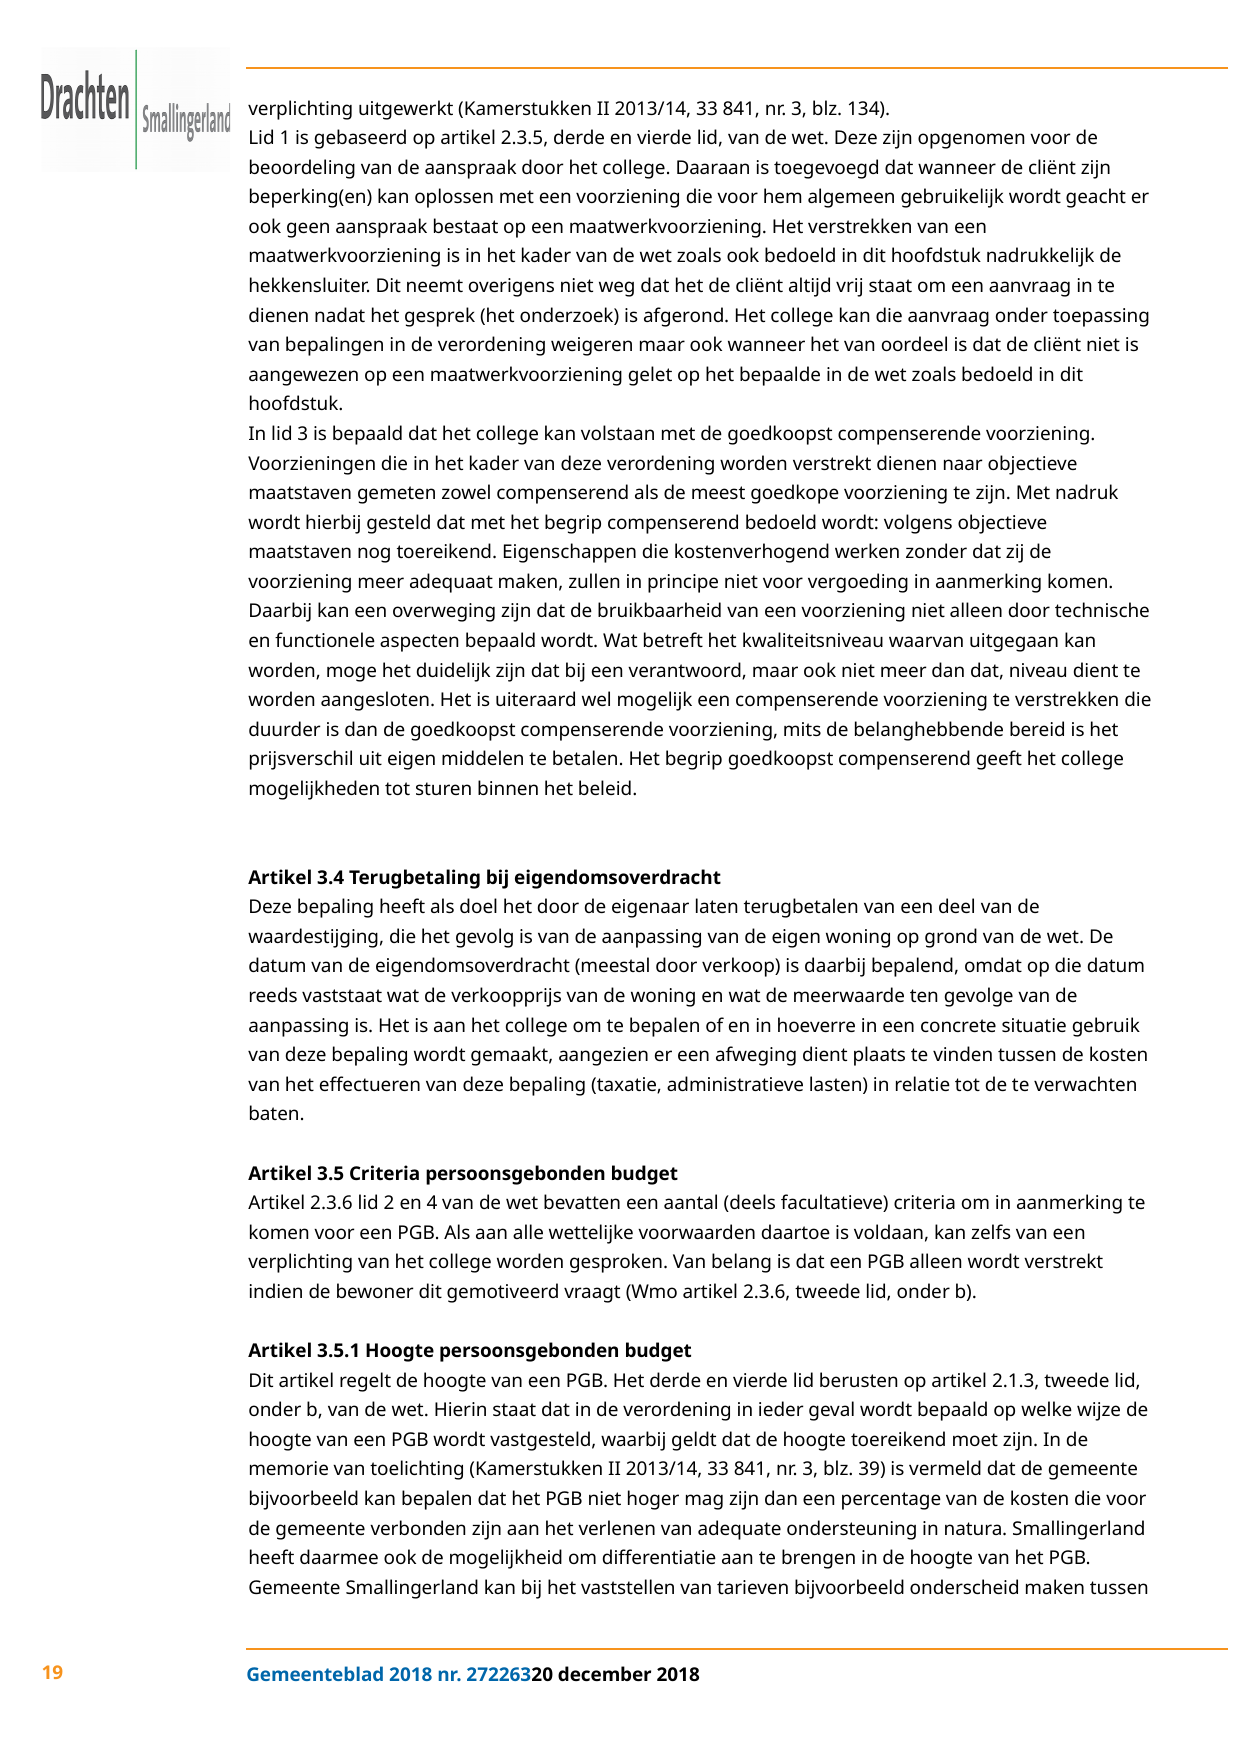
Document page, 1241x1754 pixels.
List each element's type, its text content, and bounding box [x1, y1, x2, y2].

text verplichting uitgewerkt (Kamerstukken II 2013/14, 33 841, nr. 3, blz. 134). [248, 95, 1152, 121]
text Deze bepaling heeft als doel het door de eigenaar laten terugbetalen van een deel van de waardestijging, die het gevolg is van de aanpassing van de eigen woning op grond van de wet. De datum van de eigendomsoverdracht (meestal door verkoop) is daarbij bepalend, omdat op die datum reeds vaststaat wat de verkoopprijs van de woning en wat de meerwaarde ten gevolge van de aanpassing is. Het is aan het college om te bepalen of en in hoeverre in een concrete situatie gebruik van deze bepaling wordt gemaakt, aangezien er een afweging dient plaats te vinden tussen de kosten van het effectueren van deze bepaling (taxatie, administratieve lasten) in relatie tot de te verwachten baten. [248, 893, 1152, 1126]
text Lid 1 is gebaseerd op artikel 2.3.5, derde en vierde lid, van de wet. Deze zijn opgenomen voor de beoordeling van de aanspraak door het college. Daaraan is toegevoegd dat wanneer de cliënt zijn beperking(en) kan oplossen met een voorziening die voor hem algemeen gebruikelijk wordt geacht er ook geen aanspraak bestaat op een maatwerkvoorziening. Het verstrekken van een maatwerkvoorziening is in het kader van de wet zoals ook bedoeld in dit hoofdstuk nadrukkelijk de hekkensluiter. Dit neemt overigens niet weg dat het de cliënt altijd vrij staat om een aanvraag in te dienen nadat het gesprek (het onderzoek) is afgerond. Het college kan die aanvraag onder toepassing van bepalingen in de verordening weigeren maar ook wanneer het van oordeel is dat de cliënt niet is aangewezen op een maatwerkvoorziening gelet op het bepaalde in de wet zoals bedoeld in dit hoofdstuk. [248, 124, 1152, 416]
text Artikel 2.3.6 lid 2 en 4 van de wet bevatten een aantal (deels facultatieve) criteria om in aanmerking te komen voor een PGB. Als aan alle wettelijke voorwaarden daartoe is voldaan, kan zelfs van een verplichting van het college worden gesproken. Van belang is dat een PGB alleen wordt verstrekt indien de bewoner dit gemotiveerd vraagt (Wmo artikel 2.3.6, tweede lid, onder b). [248, 1189, 1152, 1304]
text Artikel 3.5 Criteria persoonsgebonden budget [248, 1160, 1152, 1186]
picture [41, 47, 231, 172]
text Artikel 3.5.1 Hoogte persoonsgebonden budget [248, 1337, 1152, 1363]
text Artikel 3.4 Terugbetaling bij eigendomsoverdracht [248, 864, 1152, 890]
text In lid 3 is bepaald dat het college kan volstaan met de goedkoopst compenserende voorziening. Voorzieningen die in het kader van deze verordening worden verstrekt dienen naar objectieve maatstaven gemeten zowel compenserend als de meest goedkope voorziening te zijn. Met nadruk wordt hierbij gesteld dat met het begrip compenserend bedoeld wordt: volgens objectieve maatstaven nog toereikend. Eigenschappen die kostenverhogend werken zonder dat zij de voorziening meer adequaat maken, zullen in principe niet voor vergoeding in aanmerking komen. Daarbij kan een overweging zijn dat de bruikbaarheid van een voorziening niet alleen door technische en functionele aspecten bepaald wordt. Wat betreft het kwaliteitsniveau waarvan uitgegaan kan worden, moge het duidelijk zijn dat bij een verantwoord, maar ook niet meer dan dat, niveau dient te worden aangesloten. Het is uiteraard wel mogelijk een compenserende voorziening te verstrekken die duurder is dan de goedkoopst compenserende voorziening, mits de belanghebbende bereid is het prijsverschil uit eigen middelen te betalen. Het begrip goedkoopst compenserend geeft het college mogelijkheden tot sturen binnen het beleid. [248, 420, 1152, 801]
text Dit artikel regelt de hoogte van een PGB. Het derde en vierde lid berusten op artikel 2.1.3, tweede lid, onder b, van de wet. Hierin staat dat in de verordening in ieder geval wordt bepaald op welke wijze de hoogte van een PGB wordt vastgesteld, waarbij geldt dat de hoogte toereikend moet zijn. In de memorie van toelichting (Kamerstukken II 2013/14, 33 841, nr. 3, blz. 39) is vermeld dat de gemeente bijvoorbeeld kan bepalen dat het PGB niet hoger mag zijn dan een percentage van de kosten die voor de gemeente verbonden zijn aan het verlenen van adequate ondersteuning in natura. Smallingerland heeft daarmee ook de mogelijkheid om differentiatie aan te brengen in de hoogte van het PGB. Gemeente Smallingerland kan bij het vaststellen van tarieven bijvoorbeeld onderscheid maken tussen [248, 1367, 1152, 1600]
